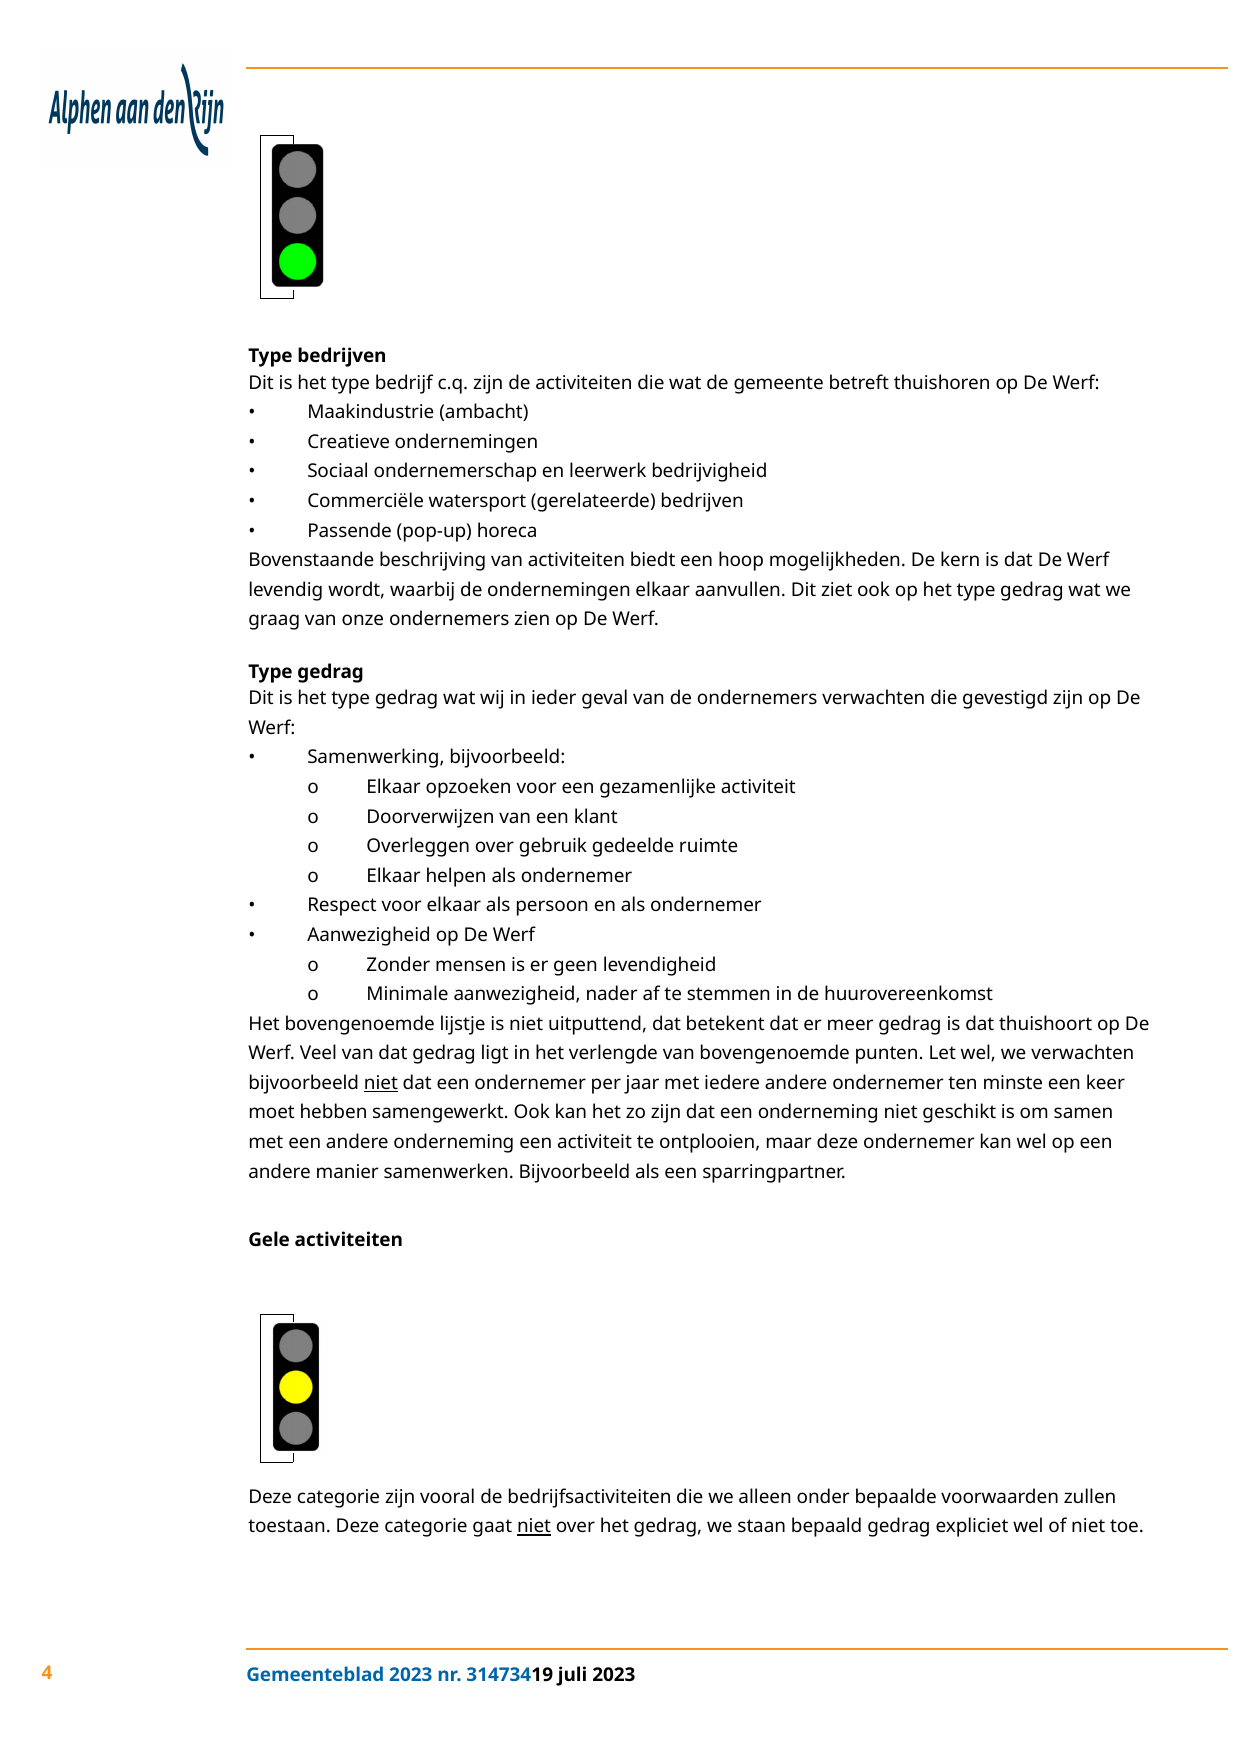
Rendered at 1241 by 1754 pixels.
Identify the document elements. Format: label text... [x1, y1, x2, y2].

list Creatieve ondernemingen [248, 428, 1152, 454]
list Minimale aanwezigheid, nader af te stemmen in de huurovereenkomst [307, 980, 1152, 1006]
list Doorverwijzen van een klant [307, 803, 1152, 828]
list Zonder mensen is er geen levendigheid [307, 951, 1152, 976]
text Gele activiteiten [248, 1224, 1152, 1253]
list Overleggen over gebruik gedeelde ruimte [307, 832, 1152, 858]
list Elkaar opzoeken voor een gezamenlijke activiteit [307, 773, 1152, 799]
text Deze categorie zijn vooral de bedrijfsactiviteiten die we alleen onder bepaalde voorwaarden zullen toestaan. Deze categorie gaat niet over het gedrag, we staan bepaald gedrag expliciet wel of niet toe. [248, 1483, 1152, 1538]
text Type gedrag [248, 656, 1152, 684]
text Dit is het type gedrag wat wij in ieder geval van de ondernemers verwachten die gevestigd zijn op De Werf: [248, 684, 1152, 740]
list Respect voor elkaar als persoon en als ondernemer [248, 892, 1152, 917]
picture [41, 47, 231, 172]
picture [268, 144, 328, 290]
list Maakindustrie (ambacht) [248, 398, 1152, 424]
text Het bovengenoemde lijstje is niet uitputtend, dat betekent dat er meer gedrag is dat thuishoort op De Werf. Veel van dat gedrag ligt in het verlengde van bovengenoemde punten. Let wel, we verwachten bijvoorbeeld niet dat een ondernemer per jaar met iedere andere ondernemer ten minste een keer moet hebben samengewerkt. Ook kan het zo zijn dat een onderneming niet geschikt is om samen met een andere onderneming een activiteit te ontplooien, maar deze ondernemer kan wel op een andere manier samenwerken. Bijvoorbeeld als een sparringpartner. [248, 1010, 1152, 1183]
list Elkaar helpen als ondernemer [307, 862, 1152, 888]
text Dit is het type bedrijf c.q. zijn de activiteiten die wat de gemeente betreft thuishoren op De Werf: [248, 369, 1152, 395]
list Passende (pop-up) horeca [248, 517, 1152, 543]
list Sociaal ondernemerschap en leerwerk bedrijvigheid [248, 458, 1152, 483]
list Aanwezigheid op De Werf [248, 921, 1152, 947]
text Bovenstaande beschrijving van activiteiten biedt een hoop mogelijkheden. De kern is dat De Werf levendig wordt, waarbij de ondernemingen elkaar aanvullen. Dit ziet ook op het type gedrag wat we graag van onze ondernemers zien op De Werf. [248, 546, 1152, 631]
picture [268, 1322, 328, 1453]
list Samenwerking, bijvoorbeeld: [248, 744, 1152, 769]
text Type bedrijven [248, 341, 1152, 369]
list Commerciële watersport (gerelateerde) bedrijven [248, 487, 1152, 513]
